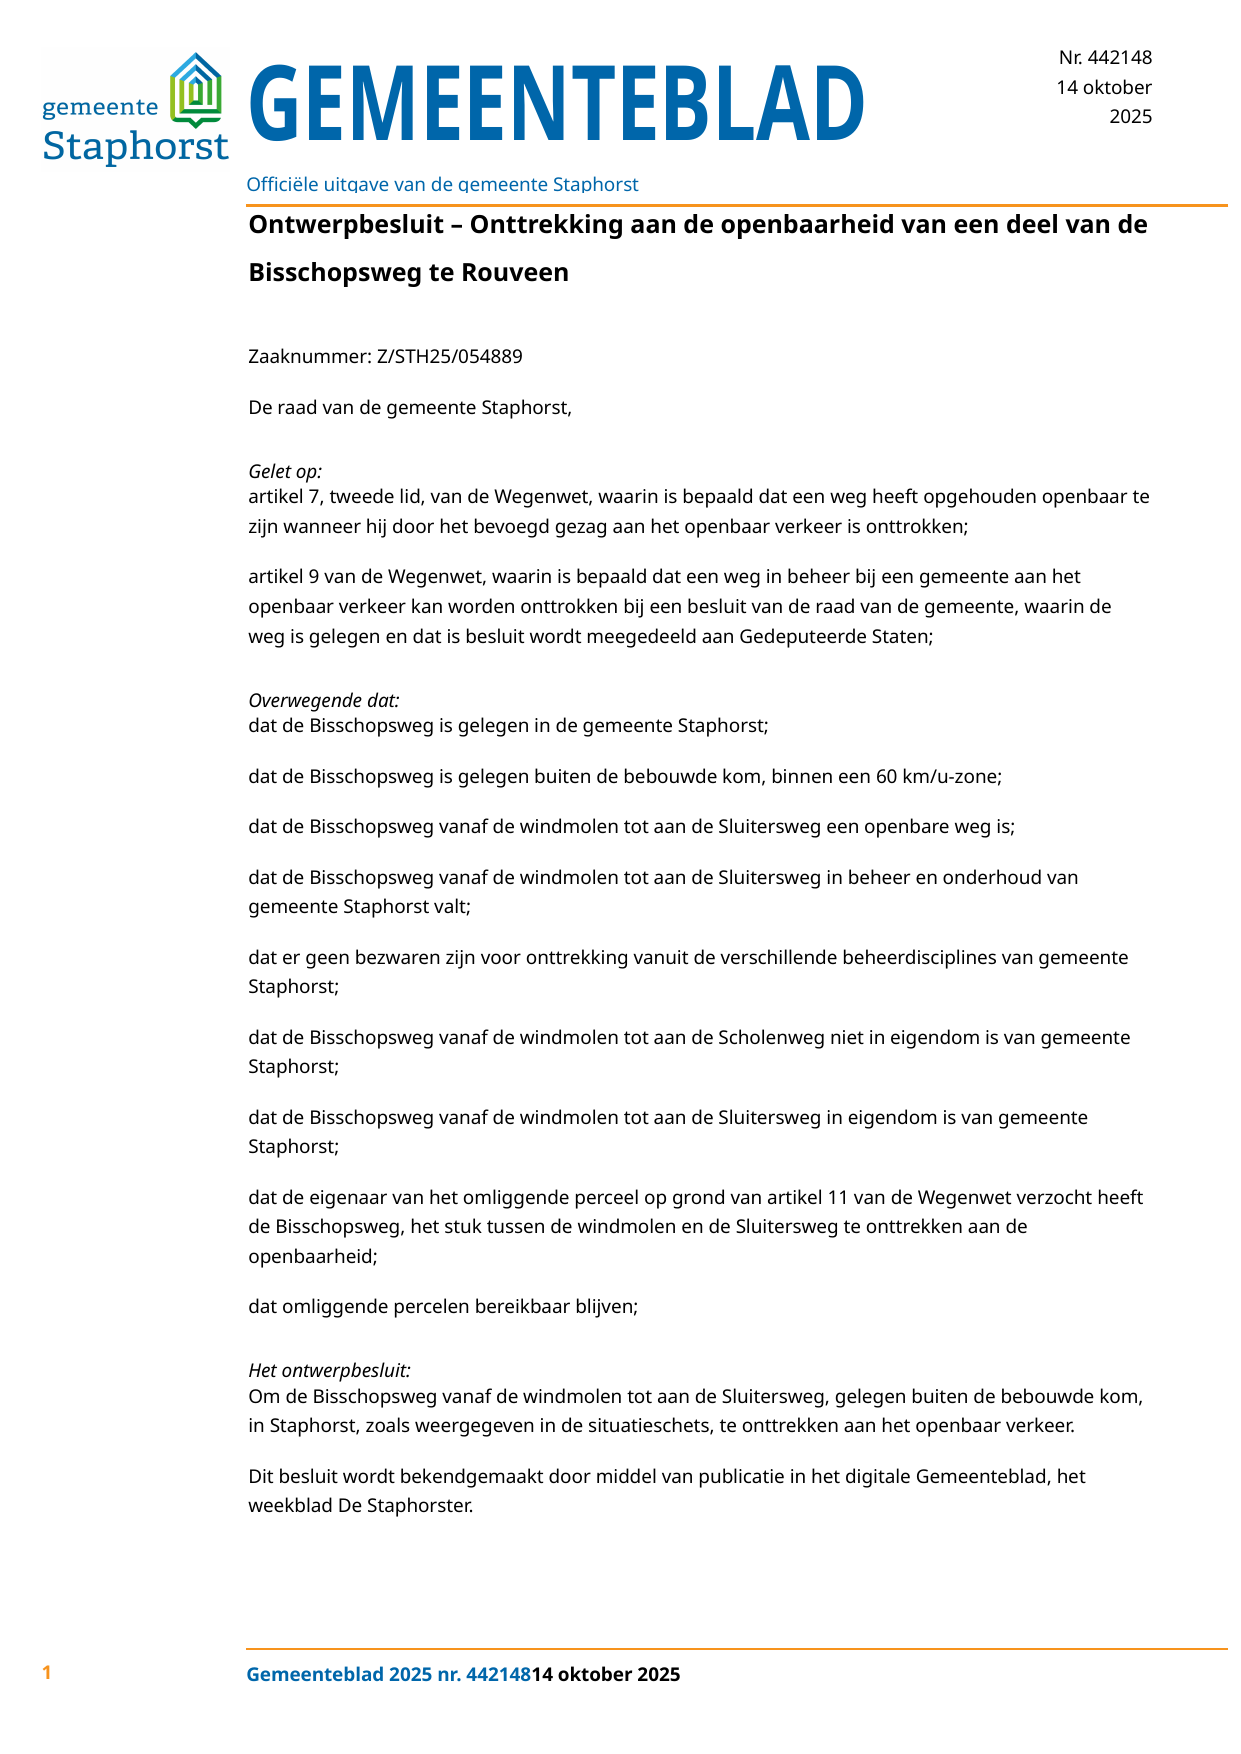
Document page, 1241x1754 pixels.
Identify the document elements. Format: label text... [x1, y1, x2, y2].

text Gelet op: [248, 458, 1152, 484]
text dat de Bisschopsweg is gelegen buiten de bebouwde kom, binnen een 60 km/u-zone; [248, 763, 1152, 789]
text De raad van de gemeente Staphorst, [248, 394, 1152, 420]
text dat de Bisschopsweg vanaf de windmolen tot aan de Sluitersweg een openbare weg is; [248, 813, 1152, 839]
text Overwegende dat: [248, 687, 1152, 713]
picture [41, 47, 231, 172]
text artikel 9 van de Wegenwet, waarin is bepaald dat een weg in beheer bij een gemeente aan het openbaar verkeer kan worden onttrokken bij een besluit van de raad van de gemeente, waarin de weg is gelegen en dat is besluit wordt meegedeeld aan Gedeputeerde Staten; [248, 564, 1152, 649]
text Om de Bisschopsweg vanaf de windmolen tot aan de Sluitersweg, gelegen buiten de bebouwde kom, in Staphorst, zoals weergegeven in de situatieschets, te onttrekken aan het openbaar verkeer. [248, 1383, 1152, 1438]
text Zaaknummer: Z/STH25/054889 [248, 344, 1152, 369]
text dat de Bisschopsweg vanaf de windmolen tot aan de Sluitersweg in beheer en onderhoud van gemeente Staphorst valt; [248, 864, 1152, 919]
text dat omliggende percelen bereikbaar blijven; [248, 1293, 1152, 1319]
text dat de Bisschopsweg is gelegen in de gemeente Staphorst; [248, 713, 1152, 738]
text dat er geen bezwaren zijn voor onttrekking vanuit de verschillende beheerdisciplines van gemeente Staphorst; [248, 944, 1152, 999]
text Dit besluit wordt bekendgemaakt door middel van publicatie in het digitale Gemeenteblad, het weekblad De Staphorster. [248, 1463, 1152, 1518]
text artikel 7, tweede lid, van de Wegenwet, waarin is bepaald dat een weg heeft opgehouden openbaar te zijn wanneer hij door het bevoegd gezag aan het openbaar verkeer is onttrokken; [248, 484, 1152, 539]
text Het ontwerpbesluit: [248, 1357, 1152, 1383]
text dat de Bisschopsweg vanaf de windmolen tot aan de Sluitersweg in eigendom is van gemeente Staphorst; [248, 1104, 1152, 1159]
text Ontwerpbesluit – Onttrekking aan de openbaarheid van een deel van de Bisschopsweg te Rouveen [248, 207, 1152, 288]
text dat de Bisschopsweg vanaf de windmolen tot aan de Scholenweg niet in eigendom is van gemeente Staphorst; [248, 1024, 1152, 1079]
text dat de eigenaar van het omliggende perceel op grond van artikel 11 van de Wegenwet verzocht heeft de Bisschopsweg, het stuk tussen de windmolen en de Sluitersweg te onttrekken aan de openbaarheid; [248, 1184, 1152, 1269]
